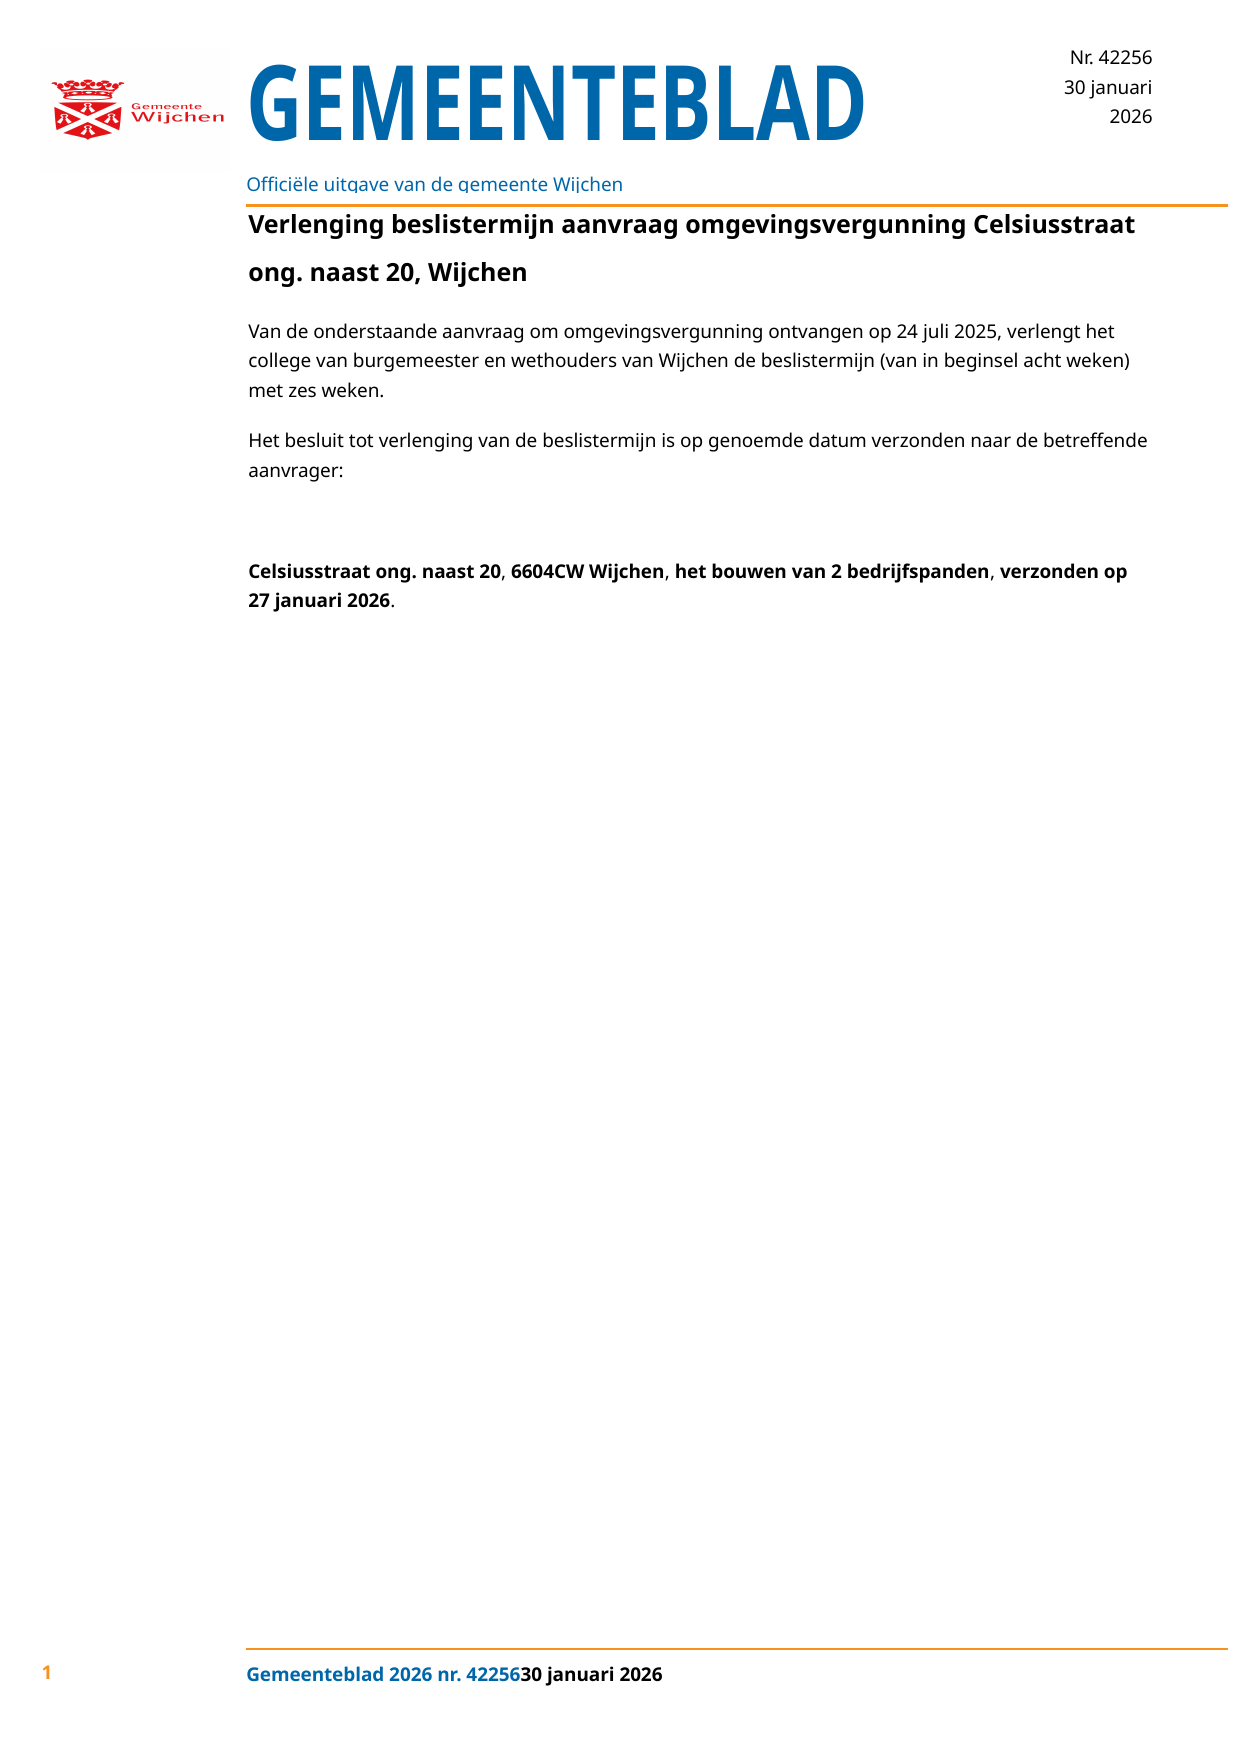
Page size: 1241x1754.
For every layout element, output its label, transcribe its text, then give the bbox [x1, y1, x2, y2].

text Van de onderstaande aanvraag om omgevingsvergunning ontvangen op 24 juli 2025, verlengt het college van burgemeester en wethouders van Wijchen de beslistermijn (van in beginsel acht weken) met zes weken. [248, 318, 1152, 403]
text Verlenging beslistermijn aanvraag omgevingsvergunning Celsiusstraat ong. naast 20, Wijchen [248, 207, 1152, 288]
text Celsiusstraat ong. naast 20, 6604CW Wijchen, het bouwen van 2 bedrijfspanden, verzonden op 27 januari 2026. [248, 558, 1152, 613]
picture [41, 47, 231, 172]
text Het besluit tot verlenging van de beslistermijn is op genoemde datum verzonden naar de betreffende aanvrager: [248, 427, 1152, 483]
